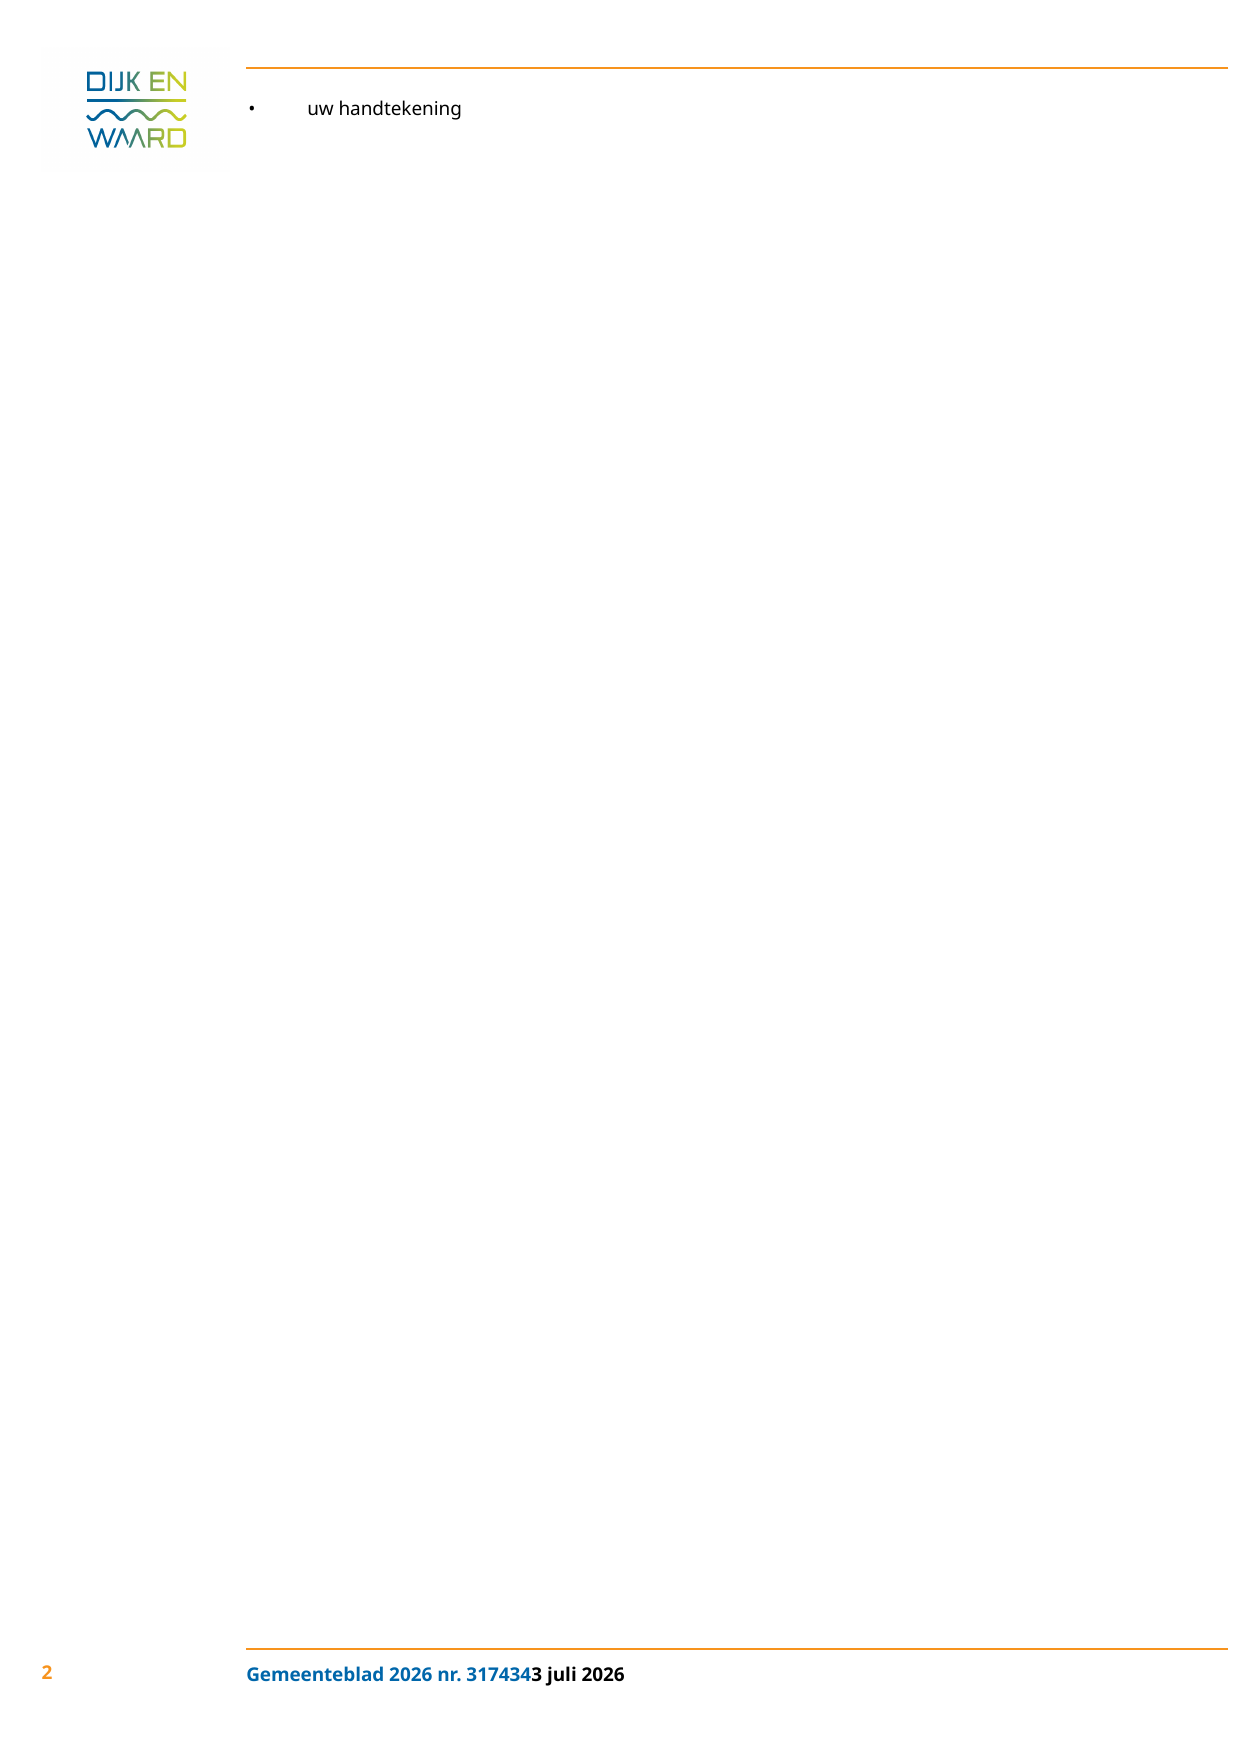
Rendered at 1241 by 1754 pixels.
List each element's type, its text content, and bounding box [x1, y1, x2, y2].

list uw handtekening [248, 95, 1152, 121]
picture [41, 47, 231, 172]
